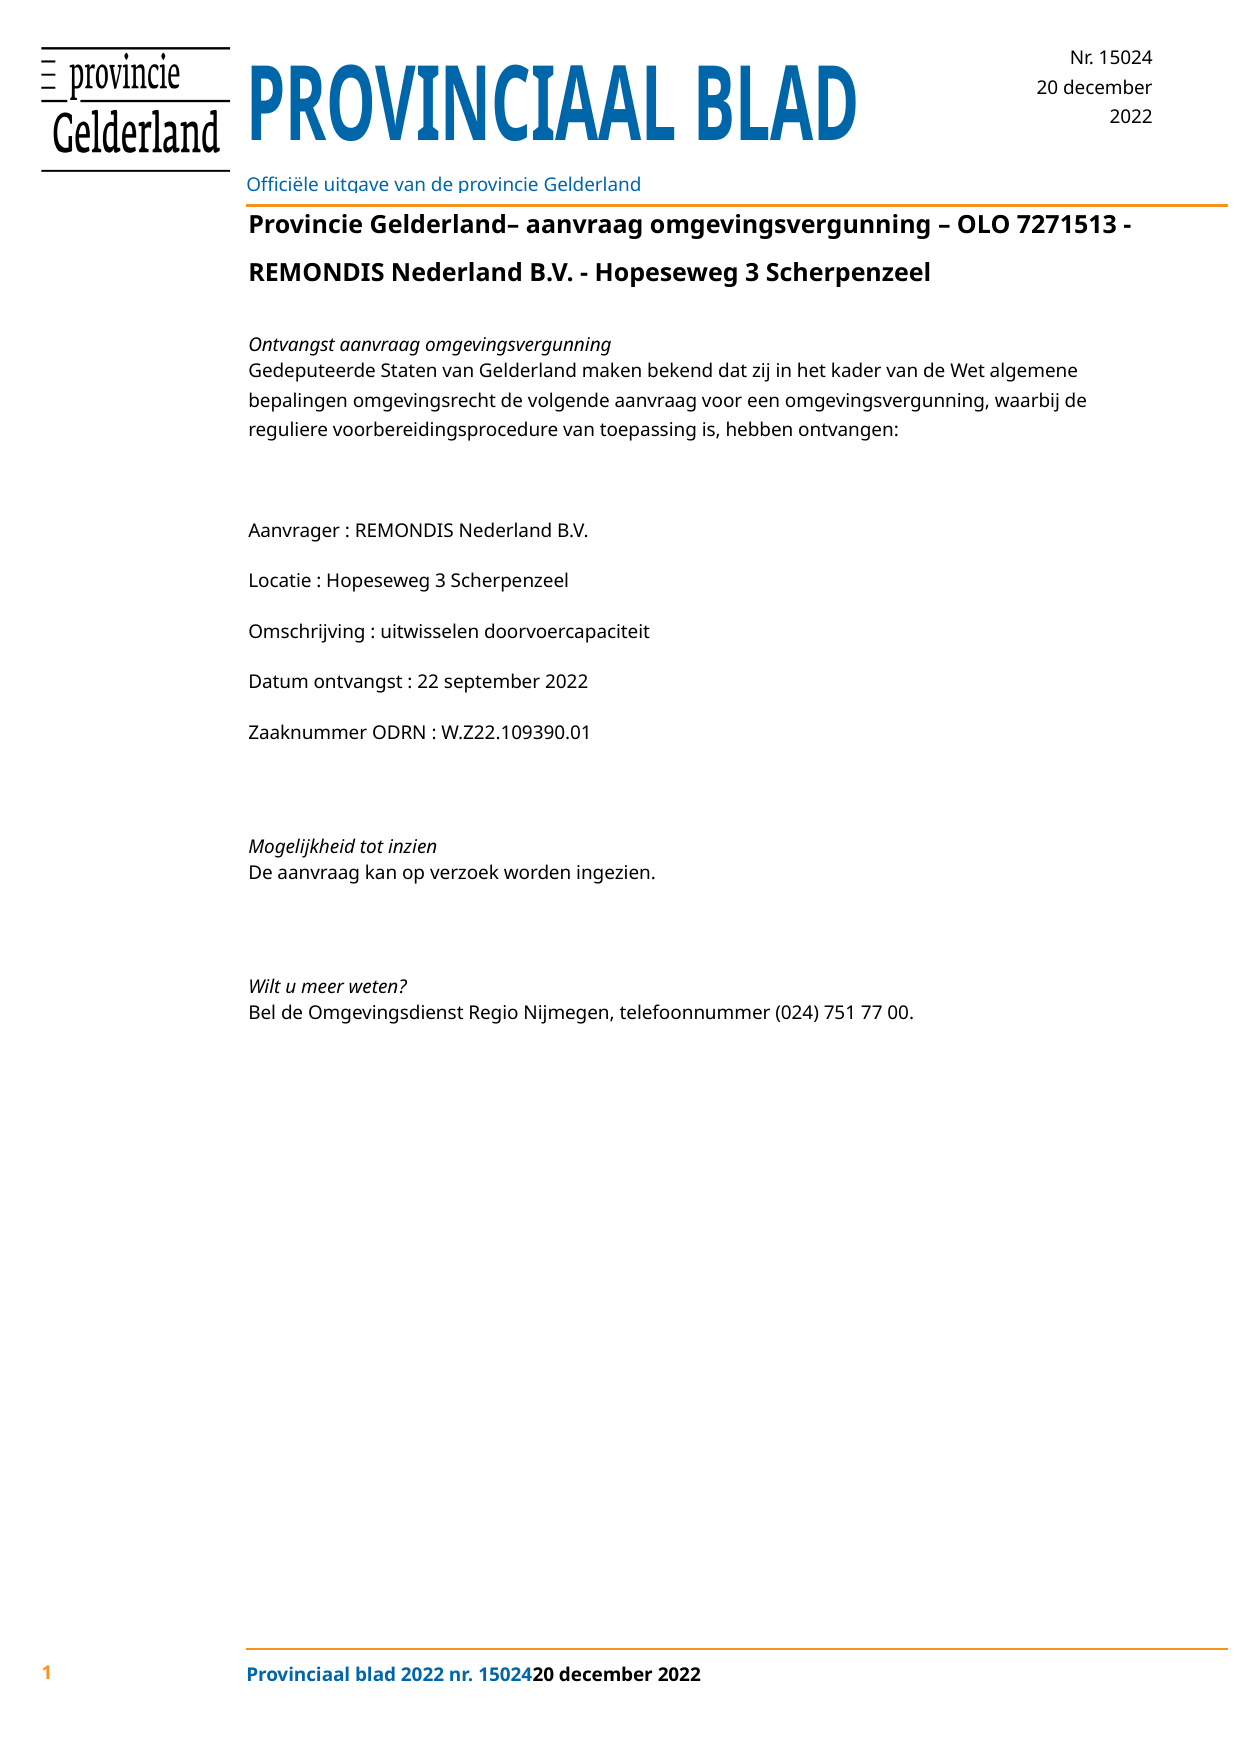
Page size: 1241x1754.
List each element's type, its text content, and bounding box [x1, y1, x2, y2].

text Ontvangst aanvraag omgevingsvergunning [248, 331, 1152, 357]
text Omschrijving : uitwisselen doorvoercapaciteit [248, 618, 1152, 644]
text Mogelijkheid tot inzien [248, 833, 1152, 859]
text Bel de Omgevingsdienst Regio Nijmegen, telefoonnummer (024) 751 77 00. [248, 999, 1152, 1025]
text Gedeputeerde Staten van Gelderland maken bekend dat zij in het kader van de Wet algemene bepalingen omgevingsrecht de volgende aanvraag voor een omgevingsvergunning, waarbij de reguliere voorbereidingsprocedure van toepassing is, hebben ontvangen: [248, 357, 1152, 442]
text Provincie Gelderland– aanvraag omgevingsvergunning – OLO 7271513 - REMONDIS Nederland B.V. - Hopeseweg 3 Scherpenzeel [248, 207, 1152, 288]
text Datum ontvangst : 22 september 2022 [248, 668, 1152, 694]
text Aanvrager : REMONDIS Nederland B.V. [248, 517, 1152, 543]
text Locatie : Hopeseweg 3 Scherpenzeel [248, 568, 1152, 593]
text De aanvraag kan op verzoek worden ingezien. [248, 859, 1152, 885]
text Zaaknummer ODRN : W.Z22.109390.01 [248, 719, 1152, 744]
text Wilt u meer weten? [248, 973, 1152, 999]
picture [41, 47, 231, 172]
